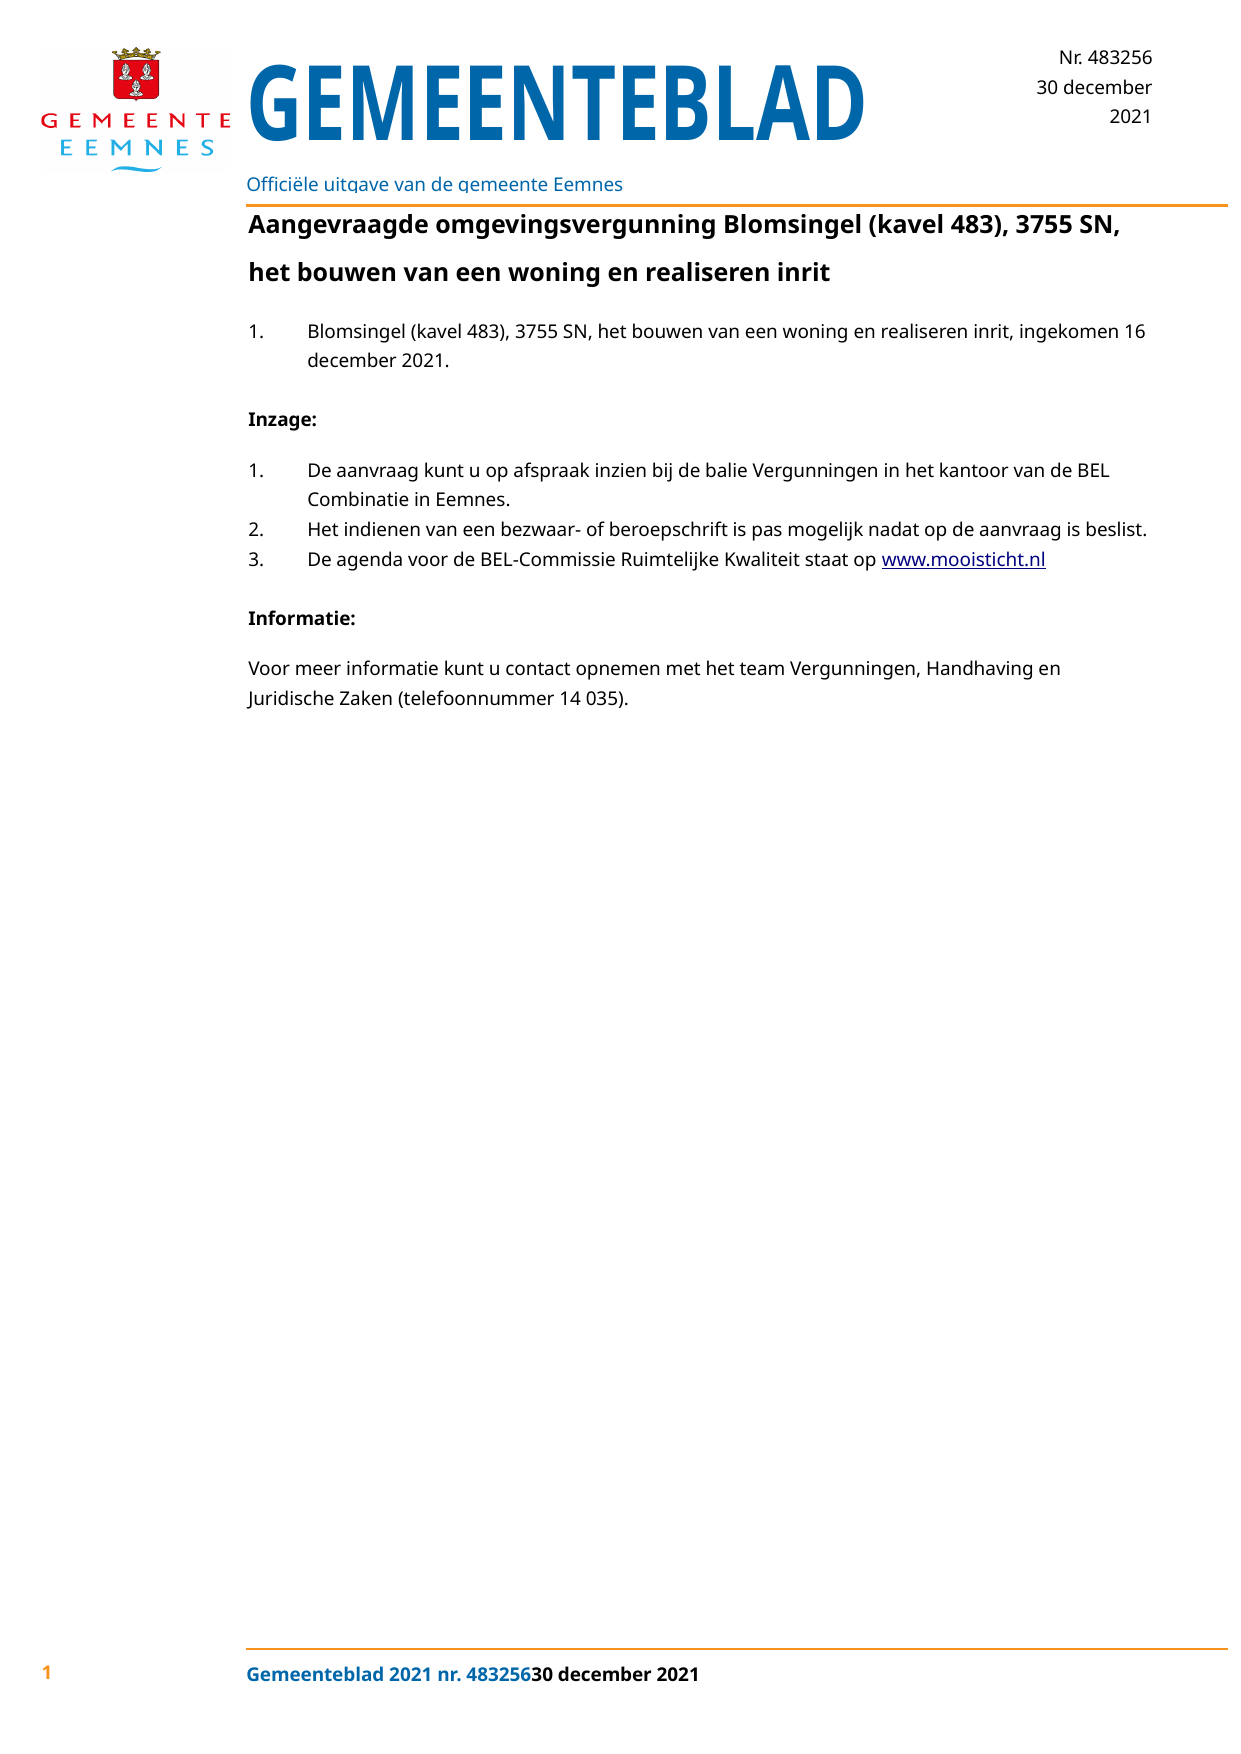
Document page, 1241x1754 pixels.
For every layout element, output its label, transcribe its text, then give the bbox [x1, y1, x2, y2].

list Blomsingel (kavel 483), 3755 SN, het bouwen van een woning en realiseren inrit, ingekomen 16 december 2021. [248, 318, 1152, 373]
list De aanvraag kunt u op afspraak inzien bij de balie Vergunningen in het kantoor van de BEL Combinatie in Eemnes. [248, 457, 1152, 512]
text Inzage: [248, 407, 1152, 432]
text Aangevraagde omgevingsvergunning Blomsingel (kavel 483), 3755 SN, het bouwen van een woning en realiseren inrit [248, 207, 1152, 288]
list De agenda voor de BEL-Commissie Ruimtelijke Kwaliteit staat op www.mooisticht.nl [248, 546, 1152, 572]
picture [41, 47, 231, 172]
list Het indienen van een bezwaar- of beroepschrift is pas mogelijk nadat op de aanvraag is beslist. [248, 516, 1152, 542]
text Informatie: [248, 605, 1152, 631]
text Voor meer informatie kunt u contact opnemen met het team Vergunningen, Handhaving en Juridische Zaken (telefoonnummer 14 035). [248, 655, 1152, 711]
